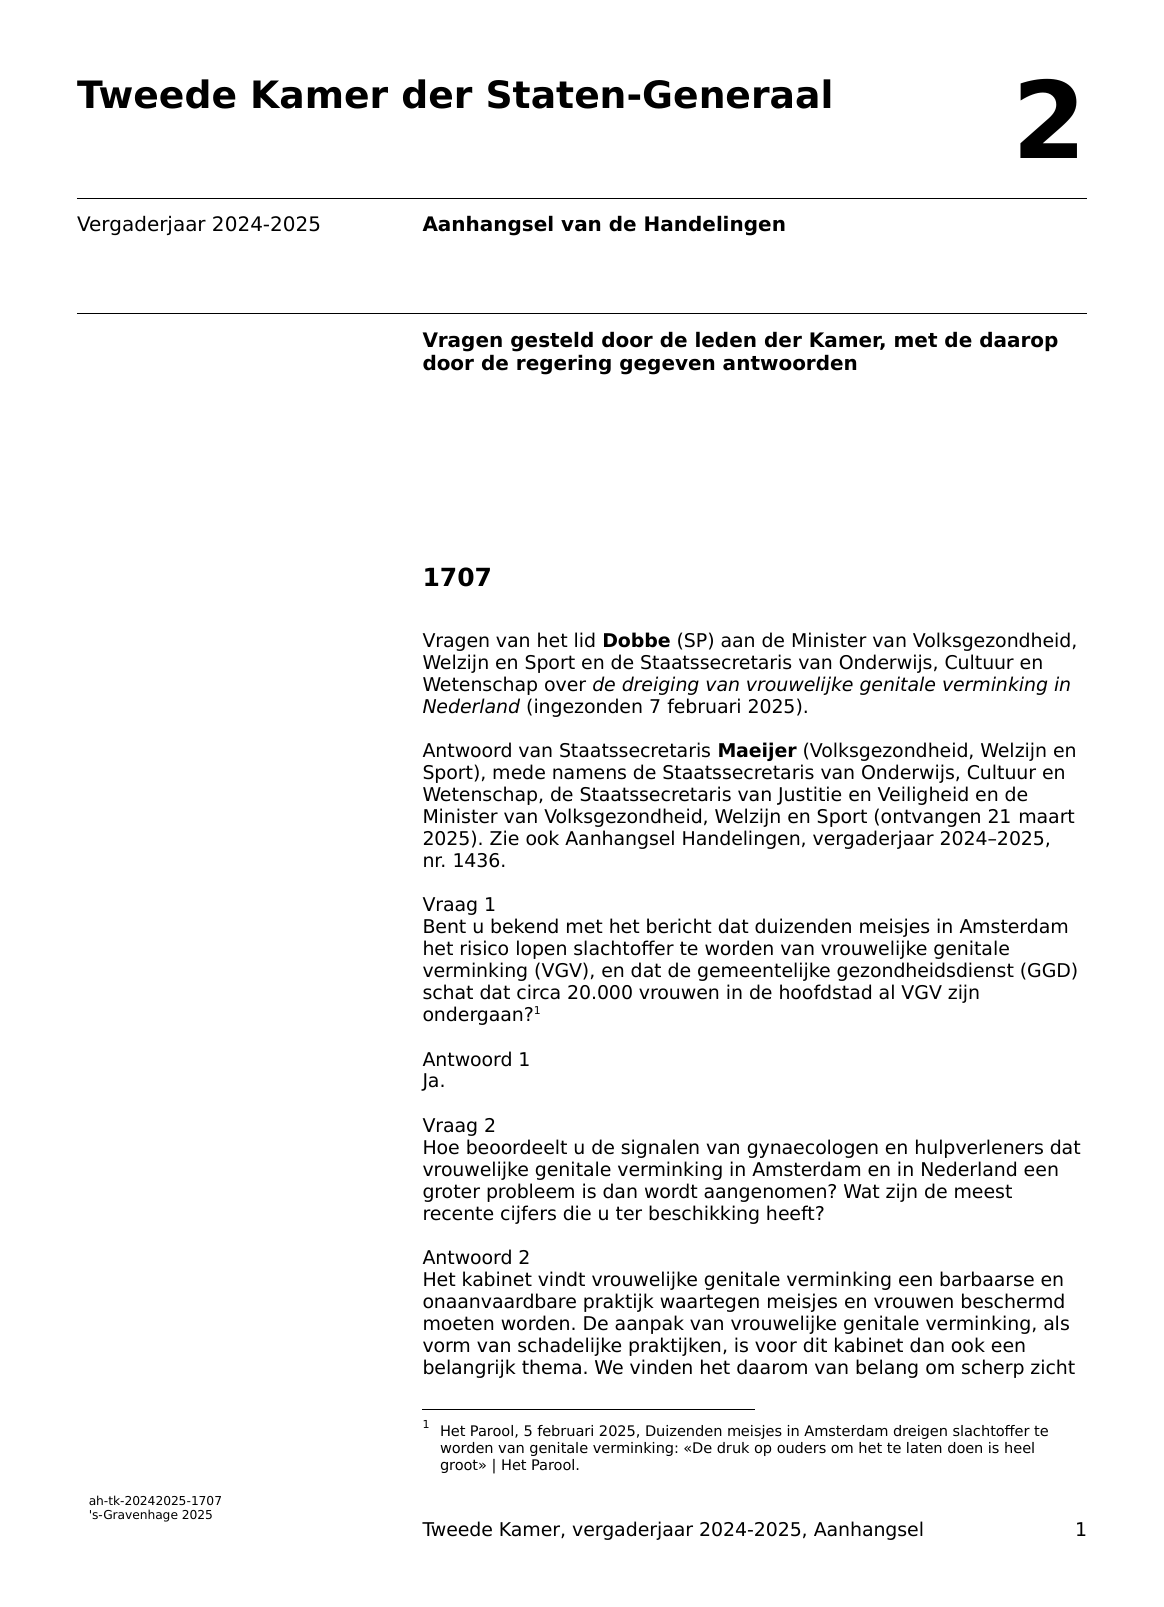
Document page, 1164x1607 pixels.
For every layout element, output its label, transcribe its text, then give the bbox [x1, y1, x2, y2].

table_cell [77, 314, 422, 375]
text Hoe beoordeelt u de signalen van gynaecologen en hulpverleners dat vrouwelijke genitale verminking in Amsterdam en in Nederland een groter probleem is dan wordt aangenomen? Wat zijn de meest recente cijfers die u ter beschikking heeft? [422, 1137, 1087, 1224]
text Bent u bekend met het bericht dat duizenden meisjes in Amsterdam het risico lopen slachtoffer te worden van vrouwelijke genitale verminking (VGV), en dat de gemeentelijke gezondheidsdienst (GGD) schat dat circa 20.000 vrouwen in de hoofdstad al VGV zijn ondergaan? [422, 916, 1087, 1026]
table_cell Vergaderjaar 2024-2025 [77, 199, 422, 313]
table_cell Vragen gesteld door de leden der Kamer, met de daarop door de regering gegeven antwoorden [422, 314, 1087, 375]
text Antwoord van Staatssecretaris Maeijer (Volksgezondheid, Welzijn en Sport), mede namens de Staatssecretaris van Onderwijs, Cultuur en Wetenschap, de Staatssecretaris van Justitie en Veiligheid en de Minister van Volksgezondheid, Welzijn en Sport (ontvangen 21 maart 2025). Zie ook Aanhangsel Handelingen, vergaderjaar 2024–2025, nr. 1436. [422, 740, 1087, 872]
text Vragen van het lid Dobbe (SP) aan de Minister van Volksgezondheid, Welzijn en Sport en de Staatssecretaris van Onderwijs, Cultuur en Wetenschap over de dreiging van vrouwelijke genitale verminking in Nederland (ingezonden 7 februari 2025). [422, 630, 1087, 718]
table_cell Aanhangsel van de Handelingen [422, 199, 1087, 313]
text Het kabinet vindt vrouwelijke genitale verminking een barbaarse en onaanvaardbare praktijk waartegen meisjes en vrouwen beschermd moeten worden. De aanpak van vrouwelijke genitale verminking, als vorm van schadelijke praktijken, is voor dit kabinet dan ook een belangrijk thema. We vinden het daarom van belang om scherp zicht [422, 1269, 1087, 1378]
text 1707 [422, 563, 1087, 592]
text Vraag 2 [422, 1114, 1087, 1137]
table_header Tweede Kamer der Staten-Generaal [77, 59, 886, 198]
text 's-Gravenhage 2025 [88, 1508, 323, 1522]
text Het Parool, 5 februari 2025, Duizenden meisjes in Amsterdam dreigen slachtoffer te worden van genitale verminking: «De druk op ouders om het te laten doen is heel groot» | Het Parool. [422, 1418, 1087, 1474]
text Antwoord 2 [422, 1247, 1087, 1269]
text Ja. [422, 1070, 1087, 1092]
text Vraag 1 [422, 894, 1087, 916]
table_header 2 [886, 59, 1087, 198]
text ah-tk-20242025-1707 [88, 1494, 323, 1508]
text Antwoord 1 [422, 1048, 1087, 1070]
